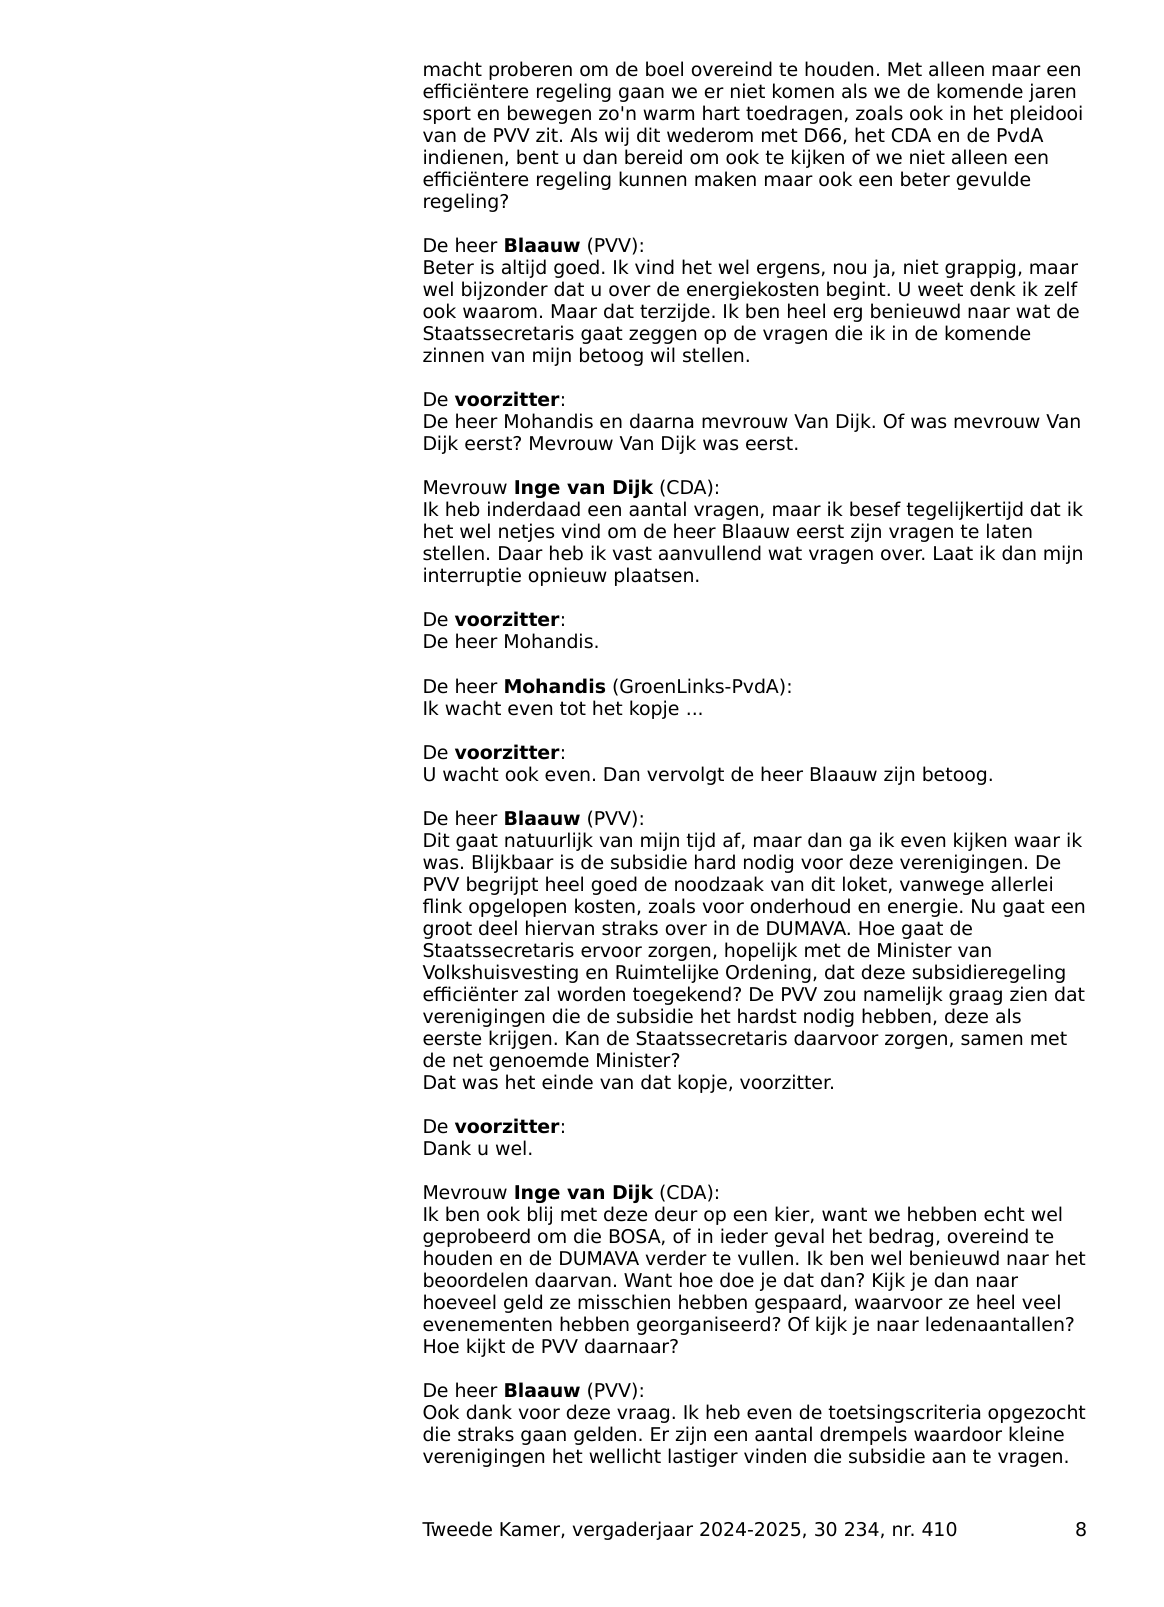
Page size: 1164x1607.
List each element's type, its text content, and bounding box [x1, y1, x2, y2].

text De voorzitter: [422, 389, 1087, 411]
text De voorzitter: [422, 1116, 1087, 1138]
text Dat was het einde van dat kopje, voorzitter. [422, 1072, 1087, 1093]
text Ik heb inderdaad een aantal vragen, maar ik besef tegelijkertijd dat ik het wel netjes vind om de heer Blaauw eerst zijn vragen te laten stellen. Daar heb ik vast aanvullend wat vragen over. Laat ik dan mijn interruptie opnieuw plaatsen. [422, 499, 1087, 587]
text De heer Blaauw (PVV): [422, 808, 1087, 830]
text Dank u wel. [422, 1138, 1087, 1160]
text Dit gaat natuurlijk van mijn tijd af, maar dan ga ik even kijken waar ik was. Blijkbaar is de subsidie hard nodig voor deze verenigingen. De PVV begrijpt heel goed de noodzaak van dit loket, vanwege allerlei flink opgelopen kosten, zoals voor onderhoud en energie. Nu gaat een groot deel hiervan straks over in de DUMAVA. Hoe gaat de Staatssecretaris ervoor zorgen, hopelijk met de Minister van Volkshuisvesting en Ruimtelijke Ordening, dat deze subsidieregeling efficiënter zal worden toegekend? De PVV zou namelijk graag zien dat verenigingen die de subsidie het hardst nodig hebben, deze als eerste krijgen. Kan de Staatssecretaris daarvoor zorgen, samen met de net genoemde Minister? [422, 830, 1087, 1072]
text Ook dank voor deze vraag. Ik heb even de toetsingscriteria opgezocht die straks gaan gelden. Er zijn een aantal drempels waardoor kleine verenigingen het wellicht lastiger vinden die subsidie aan te vragen. [422, 1402, 1087, 1468]
text De heer Mohandis en daarna mevrouw Van Dijk. Of was mevrouw Van Dijk eerst? Mevrouw Van Dijk was eerst. [422, 411, 1087, 455]
text Mevrouw Inge van Dijk (CDA): [422, 477, 1087, 499]
text Mevrouw Inge van Dijk (CDA): [422, 1182, 1087, 1204]
text Beter is altijd goed. Ik vind het wel ergens, nou ja, niet grappig, maar wel bijzonder dat u over de energiekosten begint. U weet denk ik zelf ook waarom. Maar dat terzijde. Ik ben heel erg benieuwd naar wat de Staatssecretaris gaat zeggen op de vragen die ik in de komende zinnen van mijn betoog wil stellen. [422, 257, 1087, 367]
text Ik ben ook blij met deze deur op een kier, want we hebben echt wel geprobeerd om die BOSA, of in ieder geval het bedrag, overeind te houden en de DUMAVA verder te vullen. Ik ben wel benieuwd naar het beoordelen daarvan. Want hoe doe je dat dan? Kijk je dan naar hoeveel geld ze misschien hebben gespaard, waarvoor ze heel veel evenementen hebben georganiseerd? Of kijk je naar ledenaantallen? Hoe kijkt de PVV daarnaar? [422, 1204, 1087, 1358]
text De voorzitter: [422, 609, 1087, 631]
text macht proberen om de boel overeind te houden. Met alleen maar een efficiëntere regeling gaan we er niet komen als we de komende jaren sport en bewegen zo'n warm hart toedragen, zoals ook in het pleidooi van de PVV zit. Als wij dit wederom met D66, het CDA en de PvdA indienen, bent u dan bereid om ook te kijken of we niet alleen een efficiëntere regeling kunnen maken maar ook een beter gevulde regeling? [422, 59, 1087, 213]
text De voorzitter: [422, 742, 1087, 764]
text De heer Mohandis (GroenLinks-PvdA): [422, 676, 1087, 697]
text De heer Mohandis. [422, 631, 1087, 653]
text U wacht ook even. Dan vervolgt de heer Blaauw zijn betoog. [422, 764, 1087, 786]
text De heer Blaauw (PVV): [422, 235, 1087, 257]
text De heer Blaauw (PVV): [422, 1380, 1087, 1402]
text Ik wacht even tot het kopje ... [422, 697, 1087, 719]
